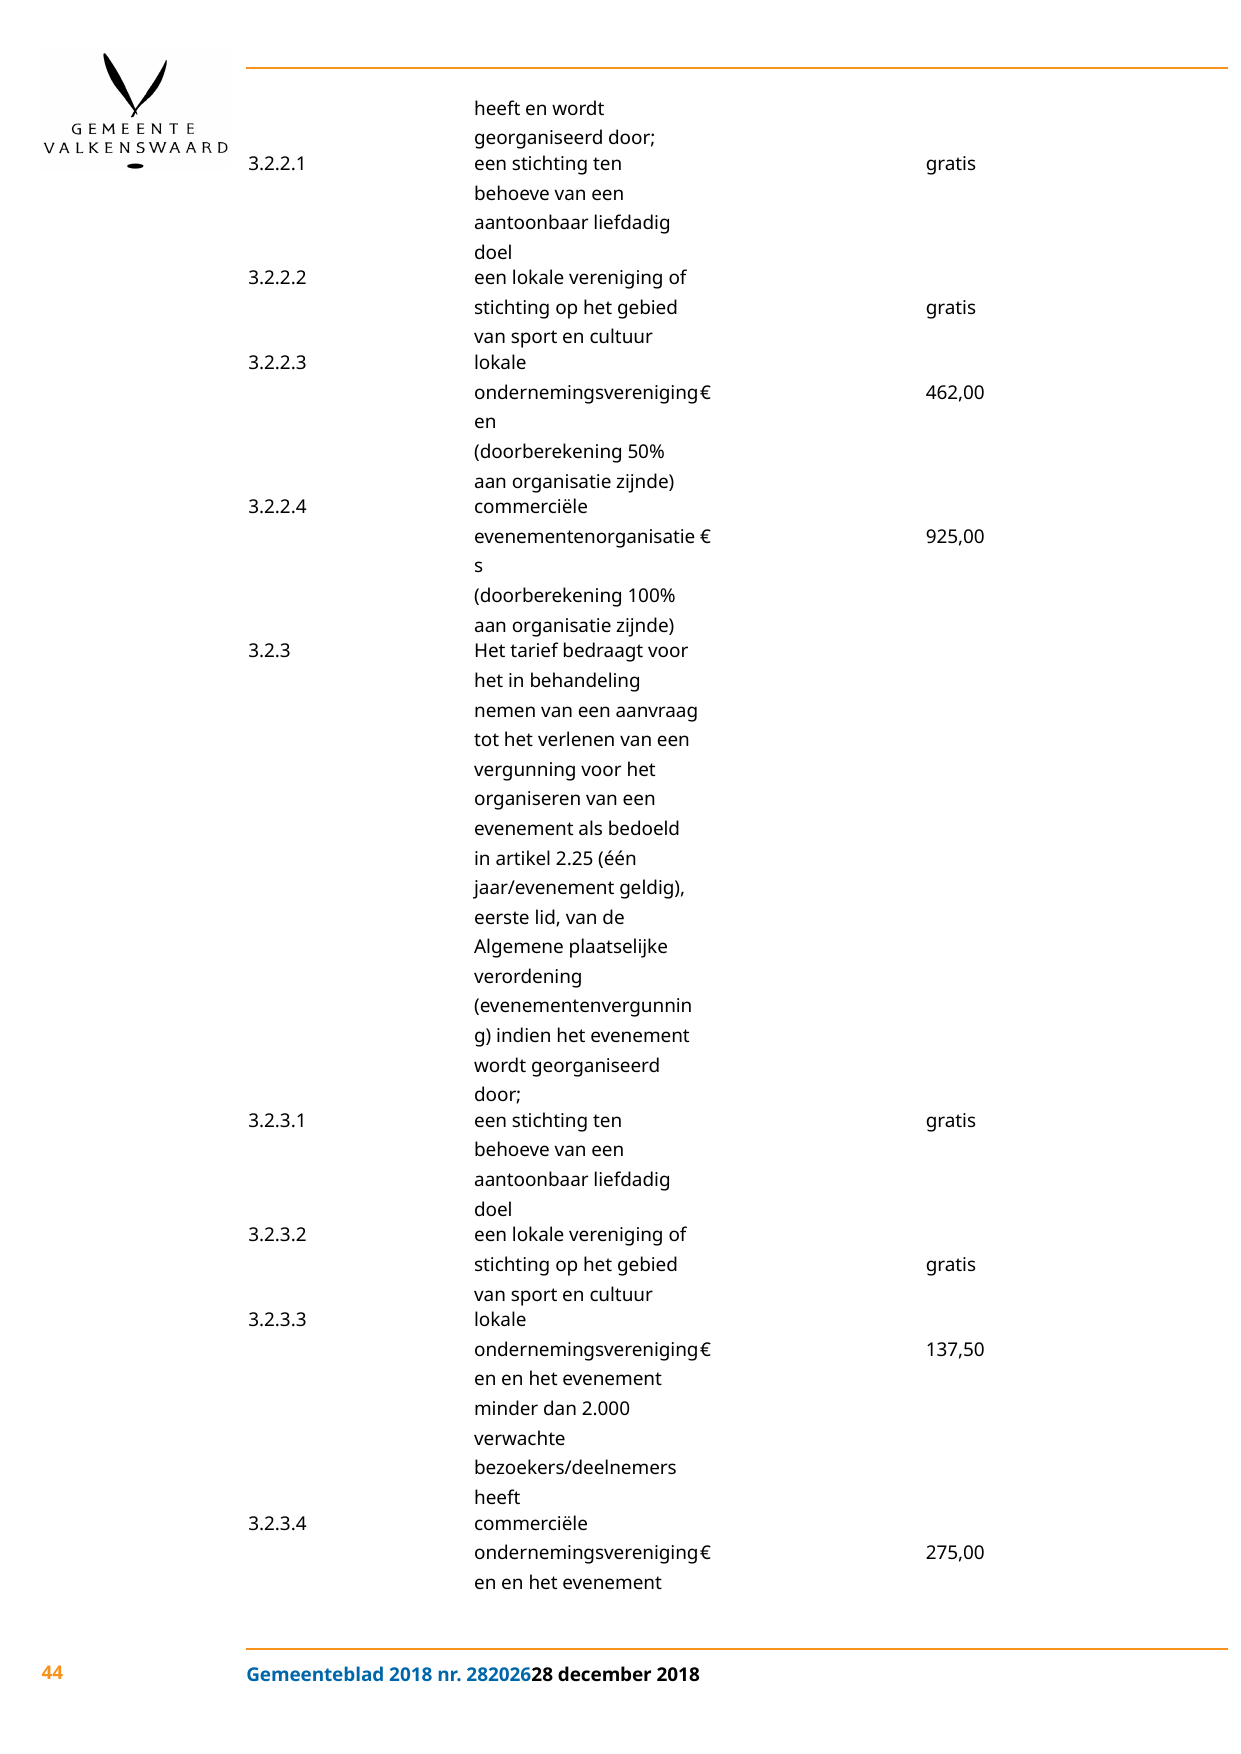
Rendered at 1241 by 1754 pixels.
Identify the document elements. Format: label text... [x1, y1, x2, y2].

table_cell heeft en wordt georganiseerd door; [474, 95, 700, 150]
table_cell [700, 638, 926, 1107]
table_cell 462,00 [926, 350, 1152, 493]
table_cell 3.2.2.3 [248, 350, 474, 493]
table_cell 3.2.2.4 [248, 494, 474, 638]
table_cell [926, 95, 1152, 150]
table_cell 3.2.3.3 [248, 1306, 474, 1510]
table_cell [248, 95, 474, 150]
table_cell 3.2.3 [248, 638, 474, 1107]
table_cell € [700, 350, 926, 493]
table_cell 3.2.3.4 [248, 1510, 474, 1594]
table_cell [700, 95, 926, 150]
table_cell een stichting ten behoeve van een aantoonbaar liefdadig doel [474, 1107, 700, 1222]
table_cell een lokale vereniging of stichting op het gebied van sport en cultuur [474, 1222, 700, 1306]
table_cell € [700, 1510, 926, 1594]
table_cell 3.2.2.2 [248, 265, 474, 349]
table_cell een stichting ten behoeve van een aantoonbaar liefdadig doel [474, 150, 700, 264]
table_cell [926, 638, 1152, 1107]
table_cell [700, 265, 926, 349]
table_cell lokale ondernemingsverenigingen en het evenement minder dan 2.000 verwachte bezoekers/deelnemers heeft [474, 1306, 700, 1510]
table_cell [700, 1222, 926, 1306]
table_cell [700, 1107, 926, 1222]
table_cell commerciële evenementenorganisaties (doorberekening 100% aan organisatie zijnde) [474, 494, 700, 638]
table_cell 275,00 [926, 1510, 1152, 1594]
table_cell 3.2.3.1 [248, 1107, 474, 1222]
table_cell commerciële ondernemingsverenigingen en het evenement [474, 1510, 700, 1594]
table_cell gratis [926, 1107, 1152, 1222]
table_cell lokale ondernemingsverenigingen (doorberekening 50% aan organisatie zijnde) [474, 350, 700, 493]
table_cell gratis [926, 265, 1152, 349]
table_cell 3.2.2.1 [248, 150, 474, 264]
table_cell 3.2.3.2 [248, 1222, 474, 1306]
picture [41, 47, 231, 172]
table_cell een lokale vereniging of stichting op het gebied van sport en cultuur [474, 265, 700, 349]
table_cell 925,00 [926, 494, 1152, 638]
table_cell 137,50 [926, 1306, 1152, 1510]
table_cell gratis [926, 1222, 1152, 1306]
table_cell € [700, 1306, 926, 1510]
table_cell Het tarief bedraagt voor het in behandeling nemen van een aanvraag tot het verlenen van een vergunning voor het organiseren van een evenement als bedoeld in artikel 2.25 (één jaar/evenement geldig), eerste lid, van de Algemene plaatselijke verordening (evenementenvergunning) indien het evenement wordt georganiseerd door; [474, 638, 700, 1107]
table_cell gratis [926, 150, 1152, 264]
table_cell [700, 150, 926, 264]
table_cell € [700, 494, 926, 638]
